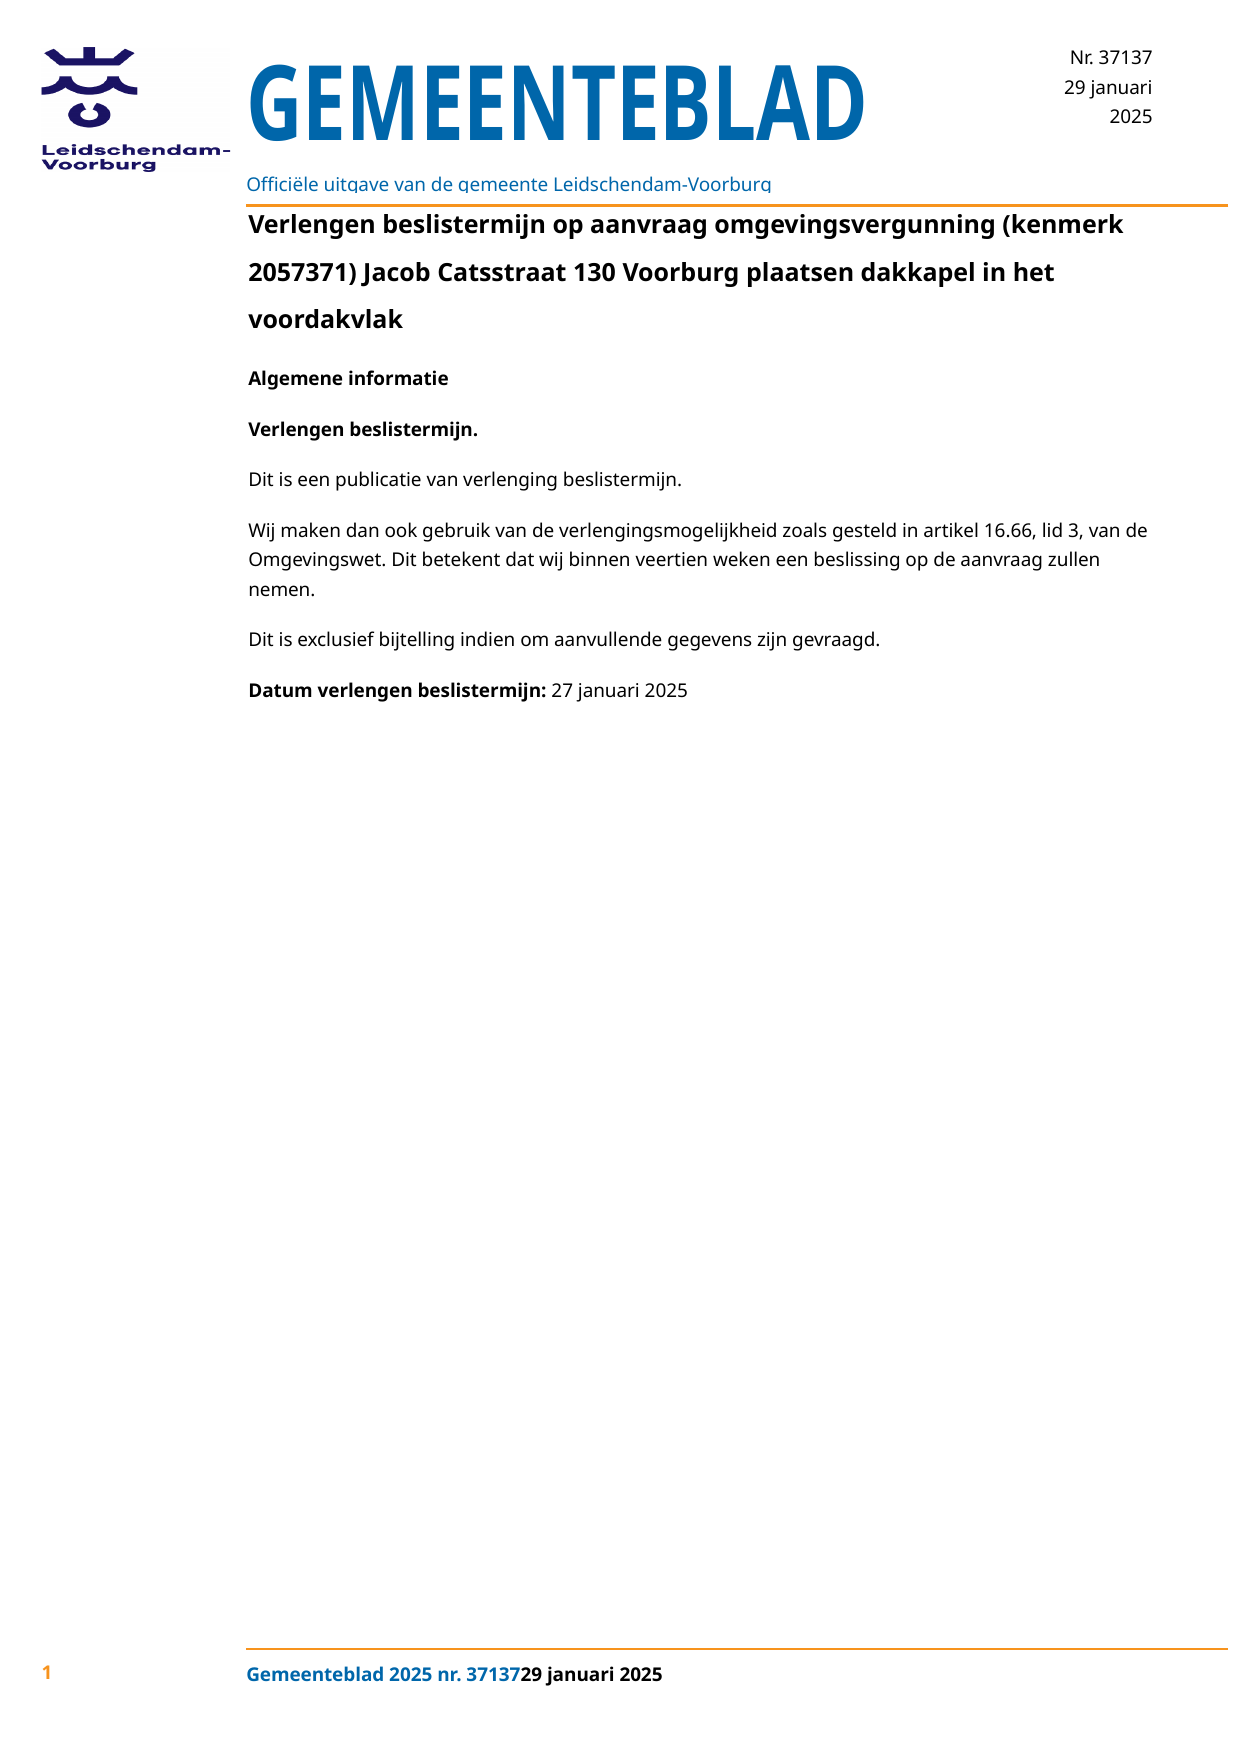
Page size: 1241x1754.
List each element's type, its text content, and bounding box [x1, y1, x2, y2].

text Wij maken dan ook gebruik van de verlengingsmogelijkheid zoals gesteld in artikel 16.66, lid 3, van de Omgevingswet. Dit betekent dat wij binnen veertien weken een beslissing op de aanvraag zullen nemen. [248, 517, 1152, 602]
text Algemene informatie [248, 366, 1152, 391]
text Verlengen beslistermijn. [248, 416, 1152, 442]
text Dit is een publicatie van verlenging beslistermijn. [248, 466, 1152, 492]
text Verlengen beslistermijn op aanvraag omgevingsvergunning (kenmerk 2057371) Jacob Catsstraat 130 Voorburg plaatsen dakkapel in het voordakvlak [248, 207, 1152, 336]
text Datum verlengen beslistermijn: 27 januari 2025 [248, 677, 1152, 702]
picture [41, 47, 231, 172]
text Dit is exclusief bijtelling indien om aanvullende gegevens zijn gevraagd. [248, 626, 1152, 652]
